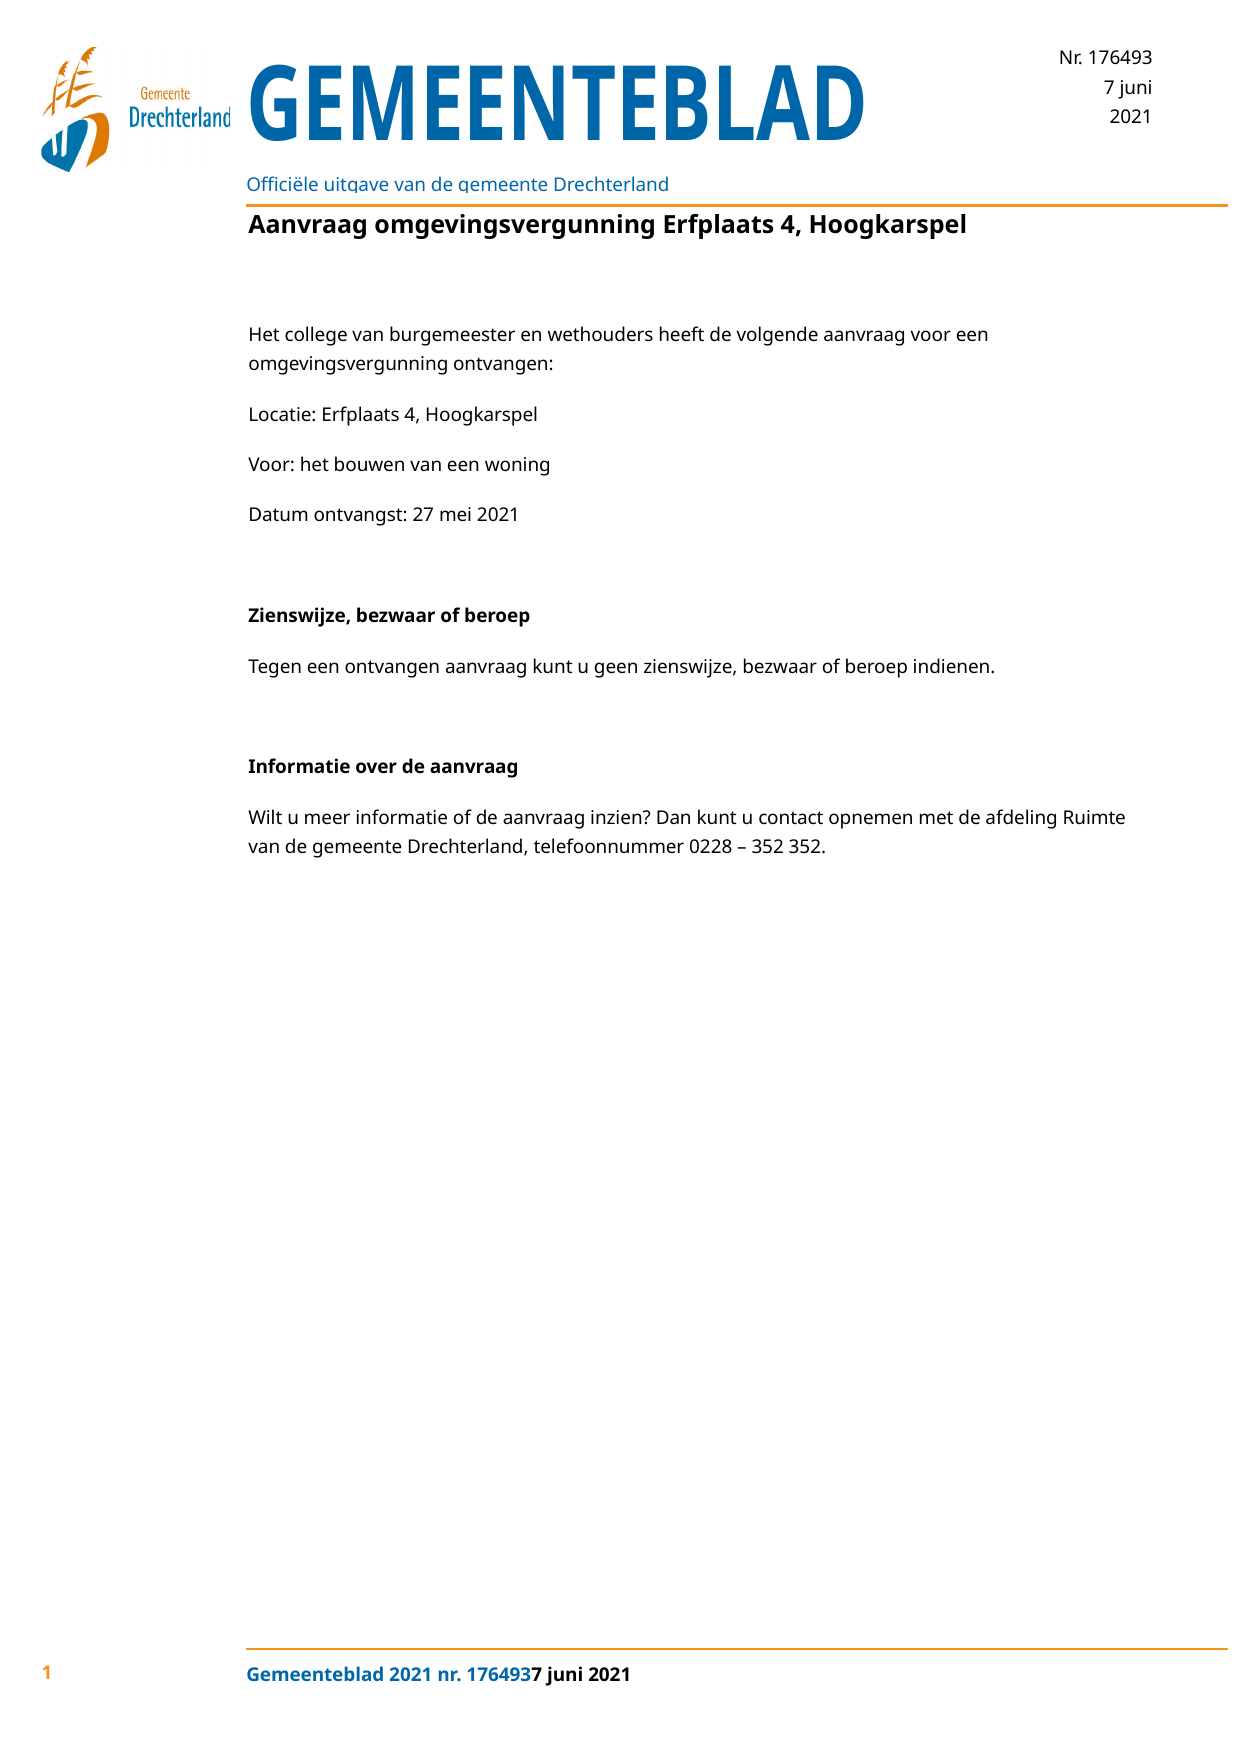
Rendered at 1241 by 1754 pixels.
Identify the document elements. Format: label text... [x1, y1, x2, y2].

text Aanvraag omgevingsvergunning Erfplaats 4, Hoogkarspel [248, 207, 1152, 241]
text Zienswijze, bezwaar of beroep [248, 602, 1152, 628]
text Wilt u meer informatie of de aanvraag inzien? Dan kunt u contact opnemen met de afdeling Ruimte van de gemeente Drechterland, telefoonnummer 0228 – 352 352. [248, 804, 1152, 859]
picture [41, 47, 231, 172]
picture [226, 115, 231, 124]
text Datum ontvangst: 27 mei 2021 [248, 502, 1152, 527]
text Tegen een ontvangen aanvraag kunt u geen zienswijze, bezwaar of beroep indienen. [248, 653, 1152, 678]
text Locatie: Erfplaats 4, Hoogkarspel [248, 401, 1152, 426]
text Voor: het bouwen van een woning [248, 451, 1152, 477]
text Het college van burgemeester en wethouders heeft de volgende aanvraag voor een omgevingsvergunning ontvangen: [248, 321, 1152, 376]
text Informatie over de aanvraag [248, 754, 1152, 779]
picture [41, 158, 64, 172]
